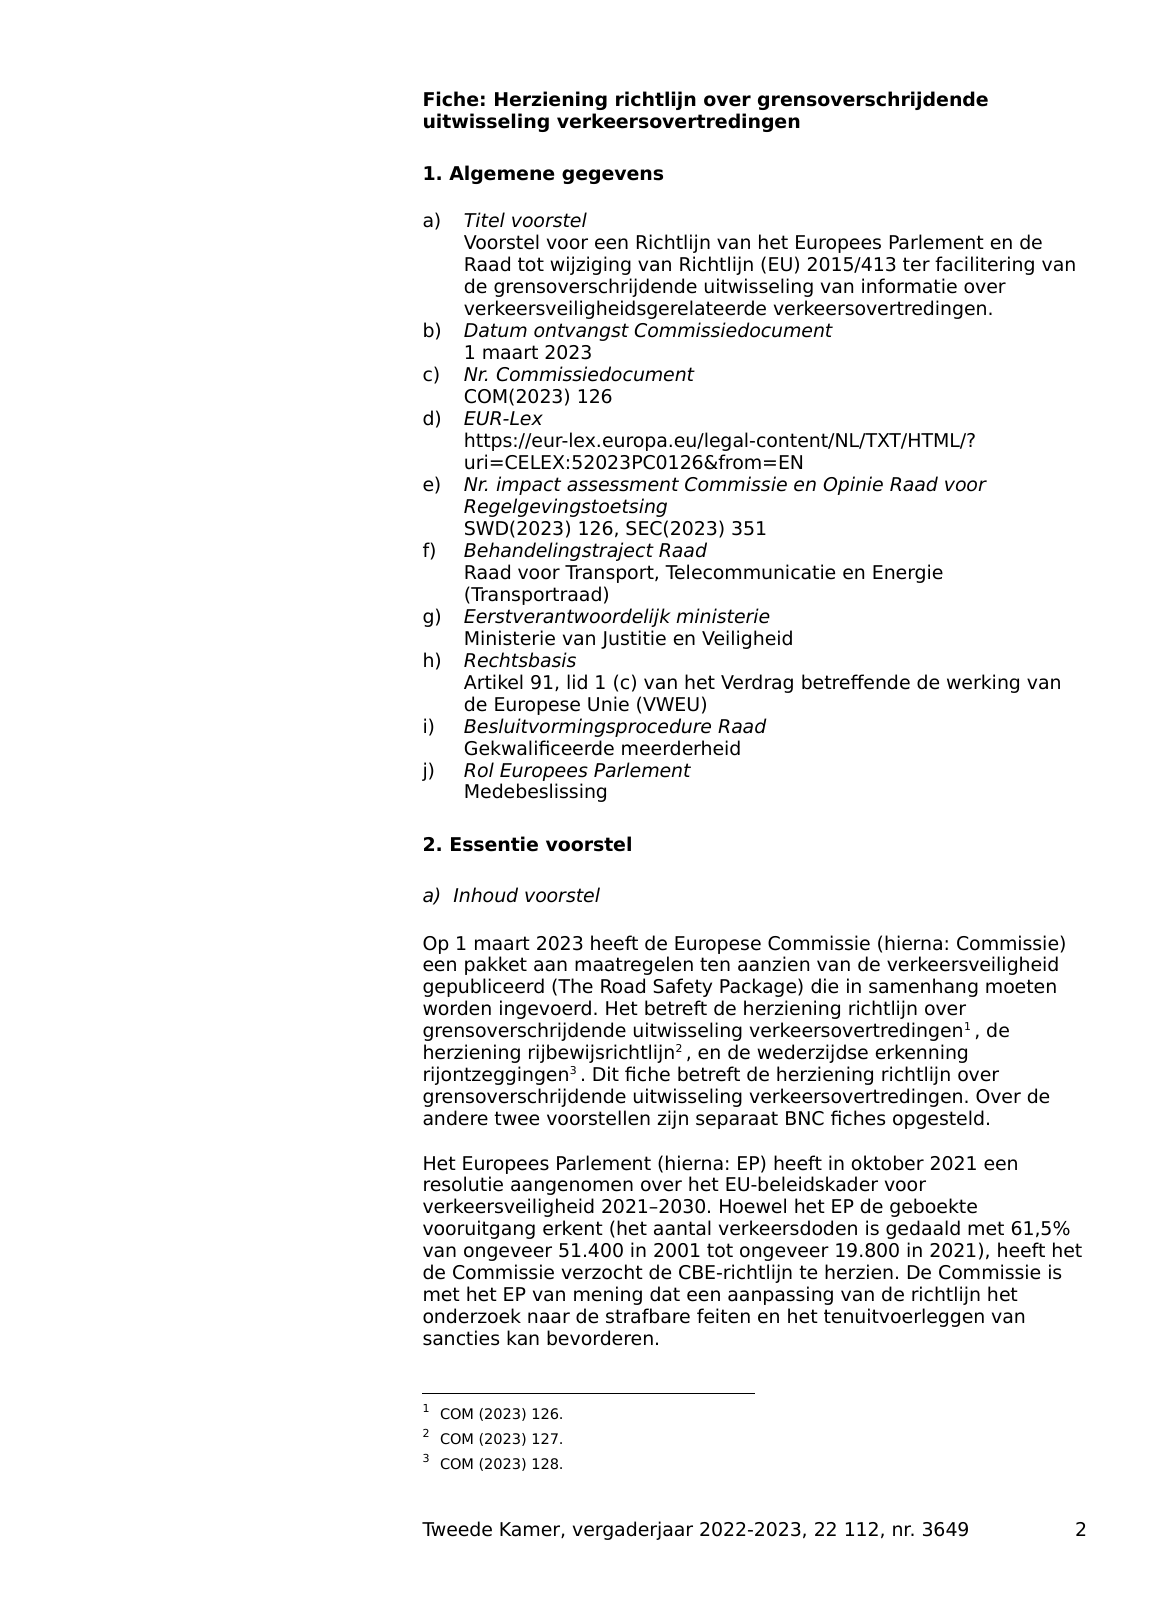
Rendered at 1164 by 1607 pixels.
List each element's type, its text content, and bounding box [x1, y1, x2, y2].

text e) Nr. impact assessment Commissie en Opinie Raad voor Regelgevingstoetsing [422, 474, 1087, 518]
text Het Europees Parlement (hierna: EP) heeft in oktober 2021 een resolutie aangenomen over het EU-beleidskader voor verkeersveiligheid 2021–2030. Hoewel het EP de geboekte vooruitgang erkent (het aantal verkeersdoden is gedaald met 61,5% van ongeveer 51.400 in 2001 tot ongeveer 19.800 in 2021), heeft het de Commissie verzocht de CBE-richtlijn te herzien. De Commissie is met het EP van mening dat een aanpassing van de richtlijn het onderzoek naar de strafbare feiten en het tenuitvoerleggen van sancties kan bevorderen. [422, 1152, 1087, 1350]
text Op 1 maart 2023 heeft de Europese Commissie (hierna: Commissie) een pakket aan maatregelen ten aanzien van de verkeersveiligheid gepubliceerd (The Road Safety Package) die in samenhang moeten worden ingevoerd. Het betreft de herziening richtlijn over grensoverschrijdende uitwisseling verkeersovertredingen, de herziening rijbewijsrichtlijn, en de wederzijdse erkenning rijontzeggingen. Dit fiche betreft de herziening richtlijn over grensoverschrijdende uitwisseling verkeersovertredingen. Over de andere twee voorstellen zijn separaat BNC fiches opgesteld. [422, 932, 1087, 1130]
text d) EUR-Lex [422, 408, 1087, 430]
subtitle Fiche: Herziening richtlijn over grensoverschrijdende uitwisseling verkeersovertredingen [422, 89, 1087, 133]
text i) Besluitvormingsprocedure Raad [422, 716, 1087, 737]
text Artikel 91, lid 1 (c) van het Verdrag betreffende de werking van de Europese Unie (VWEU) [464, 672, 1087, 716]
text Voorstel voor een Richtlijn van het Europees Parlement en de Raad tot wijziging van Richtlijn (EU) 2015/413 ter facilitering van de grensoverschrijdende uitwisseling van informatie over verkeersveiligheidsgerelateerde verkeersovertredingen. [464, 232, 1087, 320]
text g) Eerstverantwoordelijk ministerie [422, 606, 1087, 628]
text Medebeslissing [464, 781, 1087, 803]
text h) Rechtsbasis [422, 649, 1087, 672]
subtitle a) Inhoud voorstel [422, 885, 1087, 907]
text b) Datum ontvangst Commissiedocument [422, 320, 1087, 342]
text f) Behandelingstraject Raad [422, 540, 1087, 562]
subtitle 2. Essentie voorstel [422, 833, 1087, 855]
text https://eur-lex.europa.eu/legal-content/NL/TXT/HTML/?uri=CELEX:52023PC0126&from=EN [464, 430, 1087, 474]
text Raad voor Transport, Telecommunicatie en Energie (Transportraad) [464, 562, 1087, 606]
text COM (2023) 126. [422, 1402, 1087, 1424]
subtitle 1. Algemene gegevens [422, 163, 1087, 185]
text Ministerie van Justitie en Veiligheid [464, 628, 1087, 649]
text Gekwalificeerde meerderheid [464, 737, 1087, 759]
text 1 maart 2023 [464, 342, 1087, 364]
text COM (2023) 128. [422, 1452, 1087, 1474]
text COM(2023) 126 [464, 386, 1087, 408]
text c) Nr. Commissiedocument [422, 364, 1087, 386]
text SWD(2023) 126, SEC(2023) 351 [464, 518, 1087, 540]
text a) Titel voorstel [422, 210, 1087, 232]
text COM (2023) 127. [422, 1427, 1087, 1449]
text j) Rol Europees Parlement [422, 759, 1087, 781]
